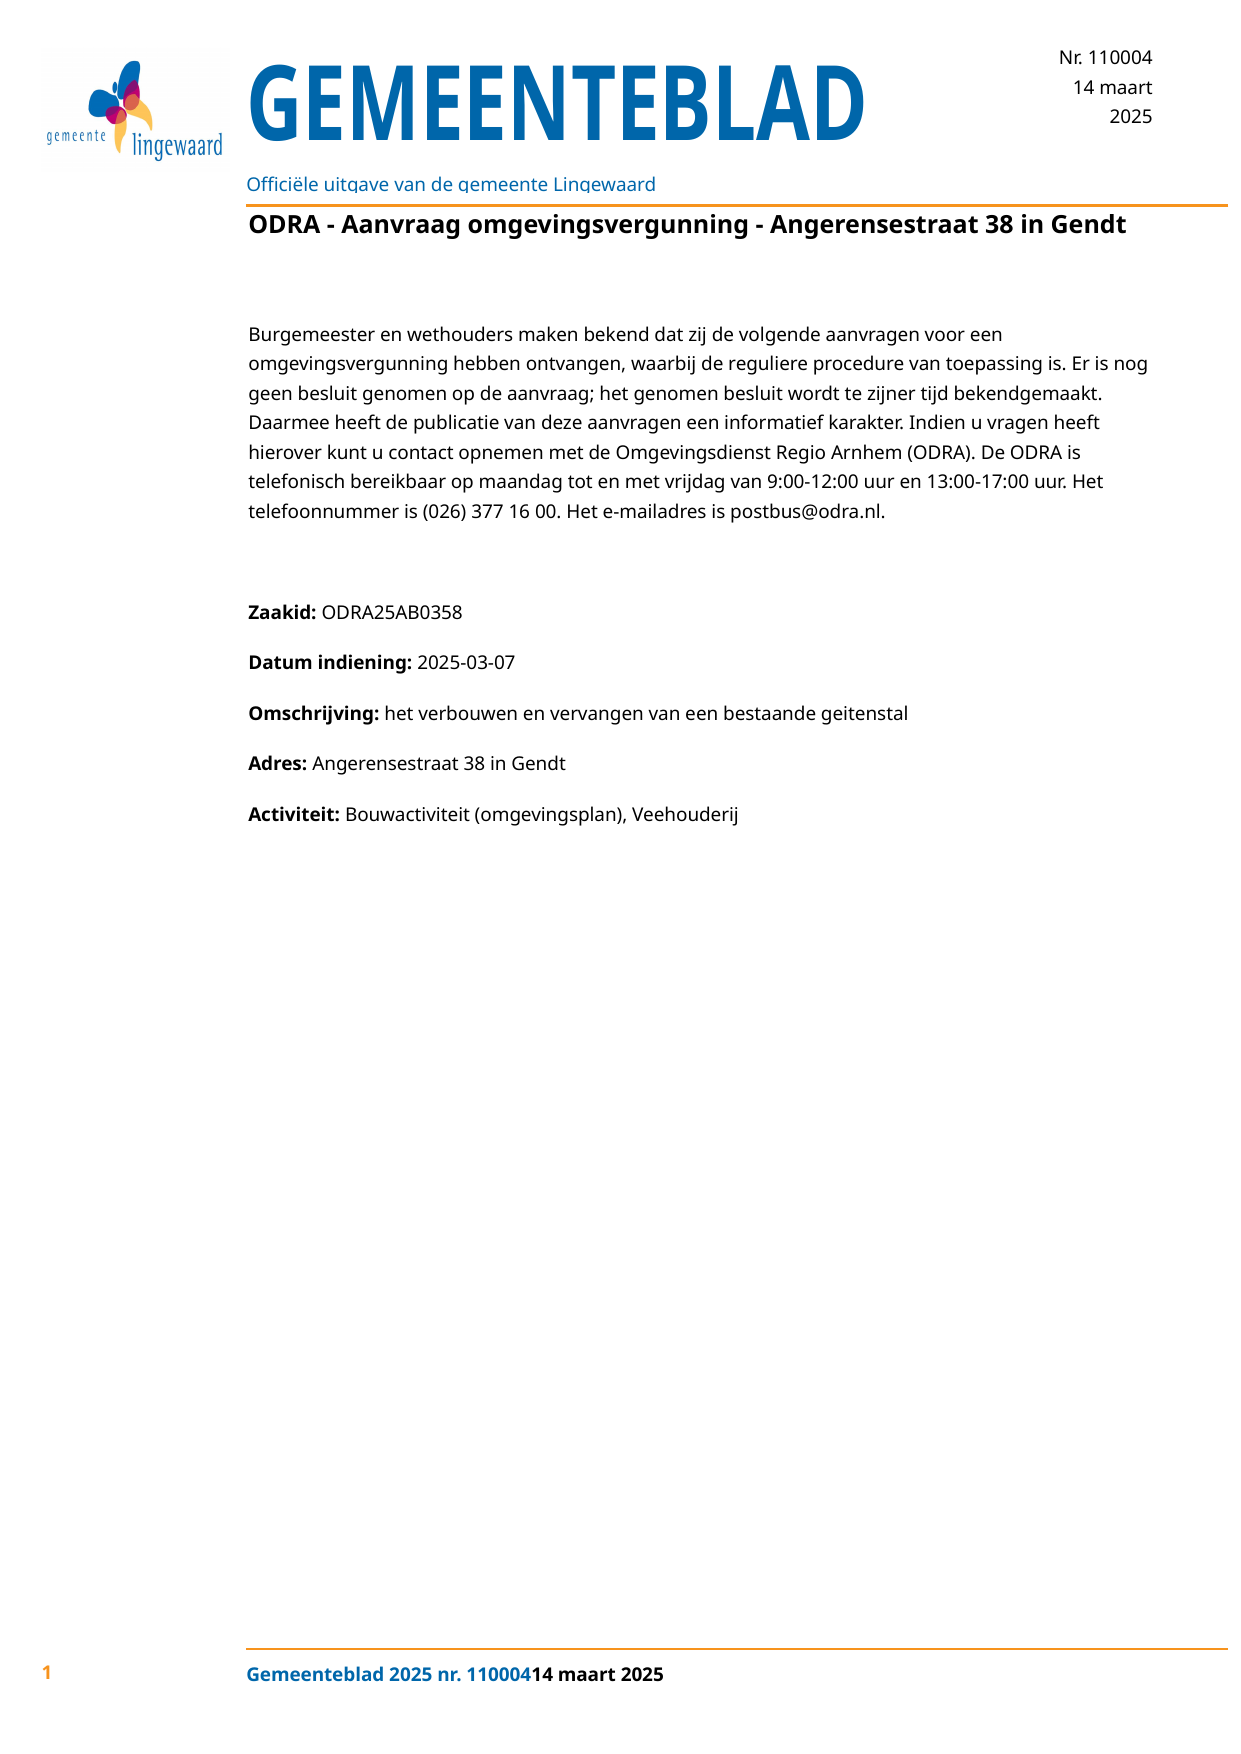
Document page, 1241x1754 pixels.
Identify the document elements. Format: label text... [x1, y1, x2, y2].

text ODRA - Aanvraag omgevingsvergunning - Angerensestraat 38 in Gendt [248, 207, 1152, 241]
text Activiteit: Bouwactiviteit (omgevingsplan), Veehouderij [248, 801, 1152, 826]
text Adres: Angerensestraat 38 in Gendt [248, 750, 1152, 776]
picture [41, 47, 231, 172]
text Datum indiening: 2025-03-07 [248, 649, 1152, 675]
text Burgemeester en wethouders maken bekend dat zij de volgende aanvragen voor een omgevingsvergunning hebben ontvangen, waarbij de reguliere procedure van toepassing is. Er is nog geen besluit genomen op de aanvraag; het genomen besluit wordt te zijner tijd bekendgemaakt. Daarmee heeft de publicatie van deze aanvragen een informatief karakter. Indien u vragen heeft hierover kunt u contact opnemen met de Omgevingsdienst Regio Arnhem (ODRA). De ODRA is telefonisch bereikbaar op maandag tot en met vrijdag van 9:00-12:00 uur en 13:00-17:00 uur. Het telefoonnummer is (026) 377 16 00. Het e-mailadres is postbus@odra.nl. [248, 321, 1152, 524]
text Zaakid: ODRA25AB0358 [248, 599, 1152, 625]
text Omschrijving: het verbouwen en vervangen van een bestaande geitenstal [248, 700, 1152, 726]
